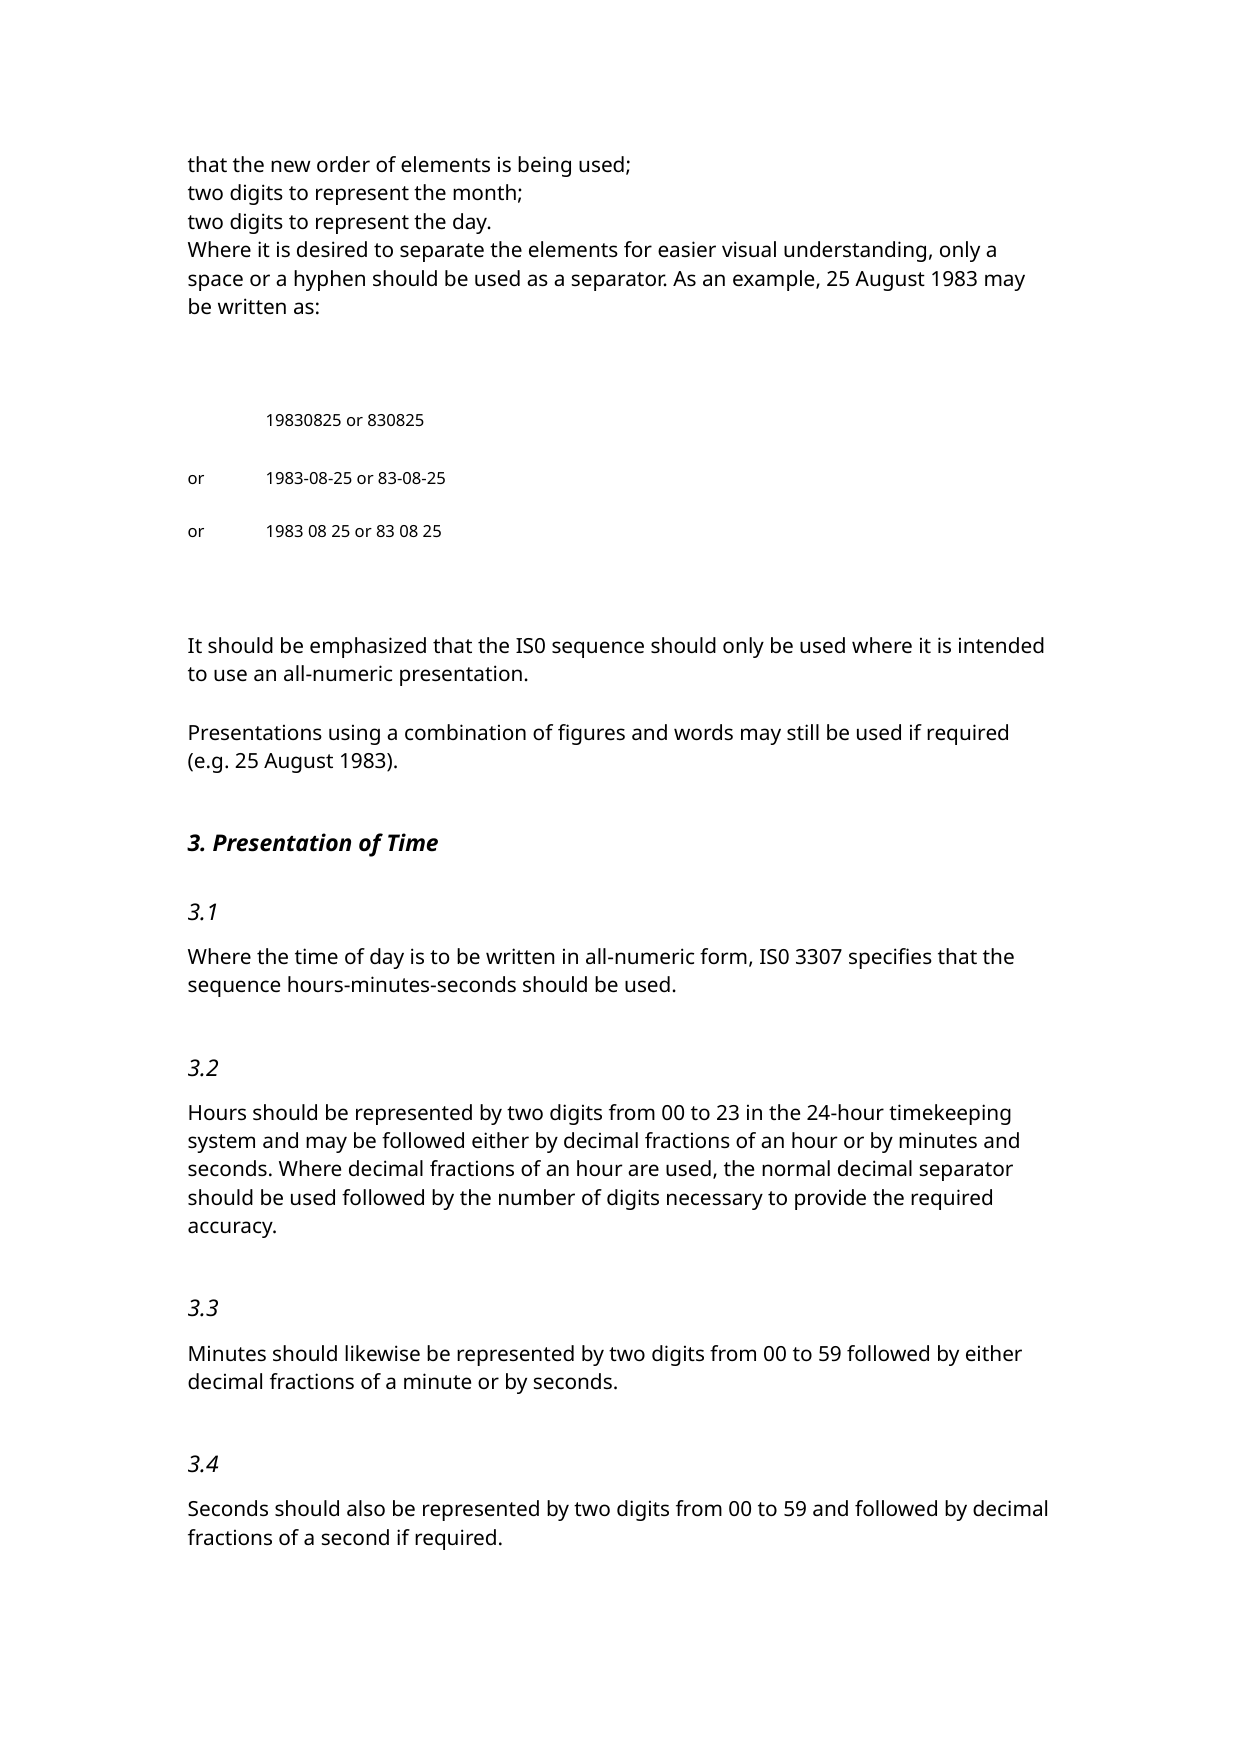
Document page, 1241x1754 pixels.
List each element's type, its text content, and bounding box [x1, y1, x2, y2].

text Where it is desired to separate the elements for easier visual understanding, only a space or a hyphen should be used as a separator. As an example, 25 August 1983 may be written as: [187, 235, 1053, 321]
table_header 19830825 or 830825 [265, 409, 1053, 467]
text Where the time of day is to be written in all-numeric form, IS0 3307 specifies that the sequence hours-minutes-seconds should be used. [187, 942, 1053, 999]
text two digits to represent the month; [187, 178, 1053, 207]
text Hours should be represented by two digits from 00 to 23 in the 24-hour timekeeping system and may be followed either by decimal fractions of an hour or by minutes and seconds. Where decimal fractions of an hour are used, the normal decimal separator should be used followed by the number of digits necessary to provide the required accuracy. [187, 1098, 1053, 1240]
text that the new order of elements is being used; [187, 150, 1053, 178]
text Seconds should also be represented by two digits from 00 to 59 and followed by decimal fractions of a second if required. [187, 1494, 1053, 1551]
subtitle 3.2 [187, 1051, 1053, 1083]
subtitle 3. Presentation of Time [187, 827, 1053, 858]
text It should be emphasized that the IS0 sequence should only be used where it is intended to use an all-numeric presentation. [187, 631, 1053, 688]
table_header [188, 409, 265, 467]
text two digits to represent the day. [187, 207, 1053, 235]
table_cell 1983-08-25 or 83-08-25 [265, 467, 1053, 520]
table_cell or [188, 520, 265, 572]
table_cell or [188, 467, 265, 520]
table_cell 1983 08 25 or 83 08 25 [265, 520, 1053, 572]
text Minutes should likewise be represented by two digits from 00 to 59 followed by either decimal fractions of a minute or by seconds. [187, 1339, 1053, 1396]
subtitle 3.3 [187, 1292, 1053, 1324]
subtitle 3.1 [187, 896, 1053, 927]
subtitle 3.4 [187, 1448, 1053, 1479]
text Presentations using a combination of figures and words may still be used if required (e.g. 25 August 1983). [187, 718, 1053, 774]
